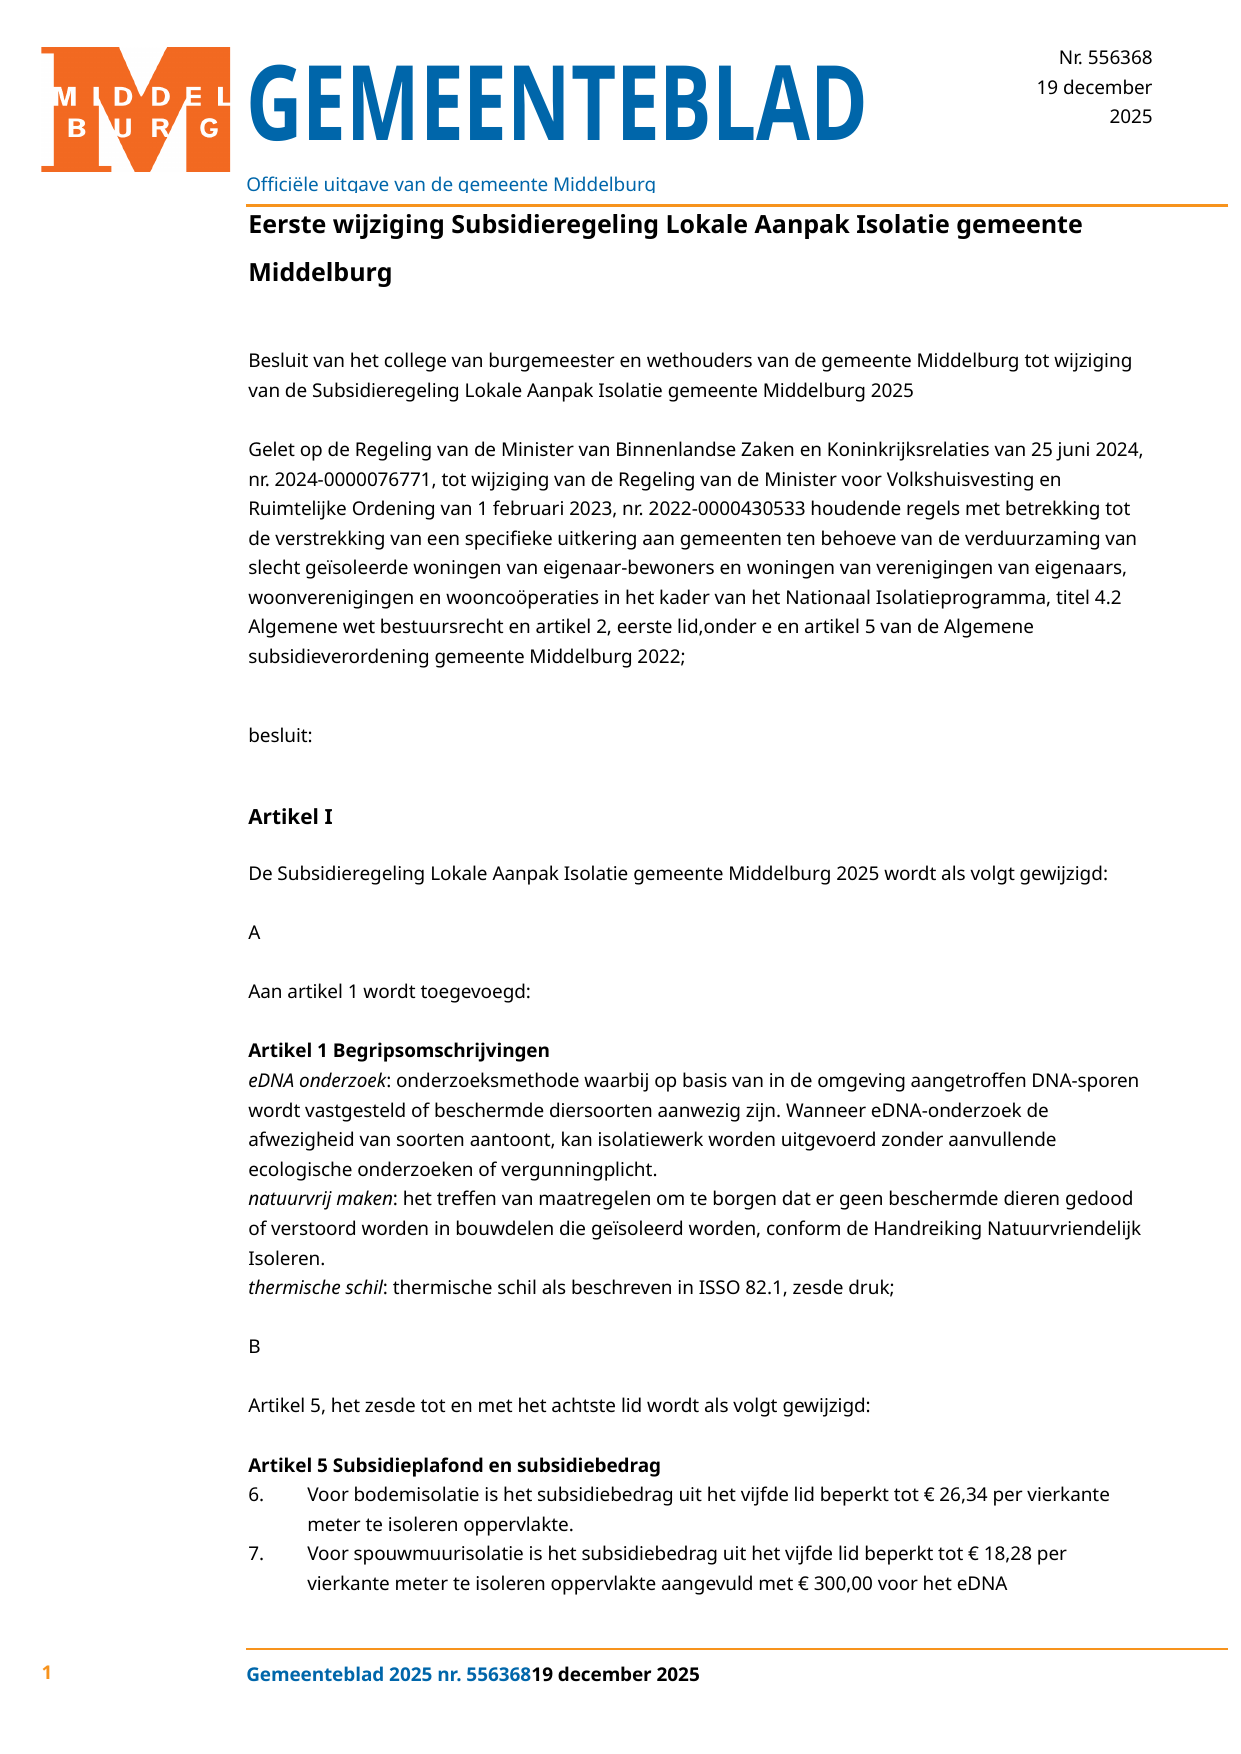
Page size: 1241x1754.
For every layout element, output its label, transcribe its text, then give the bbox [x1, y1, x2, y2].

text Artikel 5 Subsidieplafond en subsidiebedrag [248, 1452, 1152, 1478]
text Gelet op de Regeling van de Minister van Binnenlandse Zaken en Koninkrijksrelaties van 25 juni 2024, nr. 2024-0000076771, tot wijziging van de Regeling van de Minister voor Volkshuisvesting en Ruimtelijke Ordening van 1 februari 2023, nr. 2022-0000430533 houdende regels met betrekking tot de verstrekking van een specifieke uitkering aan gemeenten ten behoeve van de verduurzaming van slecht geïsoleerde woningen van eigenaar-bewoners en woningen van verenigingen van eigenaars, woonverenigingen en wooncoöperaties in het kader van het Nationaal Isolatieprogramma, titel 4.2 Algemene wet bestuursrecht en artikel 2, eerste lid,onder e en artikel 5 van de Algemene subsidieverordening gemeente Middelburg 2022; [248, 436, 1152, 669]
text Besluit van het college van burgemeester en wethouders van de gemeente Middelburg tot wijziging van de Subsidieregeling Lokale Aanpak Isolatie gemeente Middelburg 2025 [248, 347, 1152, 403]
text Artikel 1 Begripsomschrijvingen [248, 1038, 1152, 1063]
text Artikel 5, het zesde tot en met het achtste lid wordt als volgt gewijzigd: [248, 1393, 1152, 1418]
text A [248, 919, 1152, 945]
text besluit: [248, 722, 1152, 748]
text Aan artikel 1 wordt toegevoegd: [248, 978, 1152, 1004]
text B [248, 1333, 1152, 1359]
text Artikel I [248, 802, 1152, 831]
list Voor bodemisolatie is het subsidiebedrag uit het vijfde lid beperkt tot € 26,34 per vierkante meter te isoleren oppervlakte. [248, 1481, 1152, 1537]
list Voor spouwmuurisolatie is het subsidiebedrag uit het vijfde lid beperkt tot € 18,28 per vierkante meter te isoleren oppervlakte aangevuld met € 300,00 voor het eDNA [248, 1541, 1152, 1596]
text natuurvrij maken: het treffen van maatregelen om te borgen dat er geen beschermde dieren gedood of verstoord worden in bouwdelen die geïsoleerd worden, conform de Handreiking Natuurvriendelijk Isoleren. [248, 1186, 1152, 1271]
text eDNA onderzoek: onderzoeksmethode waarbij op basis van in de omgeving aangetroffen DNA-sporen wordt vastgesteld of beschermde diersoorten aanwezig zijn. Wanneer eDNA-onderzoek de afwezigheid van soorten aantoont, kan isolatiewerk worden uitgevoerd zonder aanvullende ecologische onderzoeken of vergunningplicht. [248, 1067, 1152, 1182]
picture [41, 47, 231, 172]
text De Subsidieregeling Lokale Aanpak Isolatie gemeente Middelburg 2025 wordt als volgt gewijzigd: [248, 860, 1152, 886]
text thermische schil: thermische schil als beschreven in ISSO 82.1, zesde druk; [248, 1274, 1152, 1300]
text Eerste wijziging Subsidieregeling Lokale Aanpak Isolatie gemeente Middelburg [248, 207, 1152, 288]
